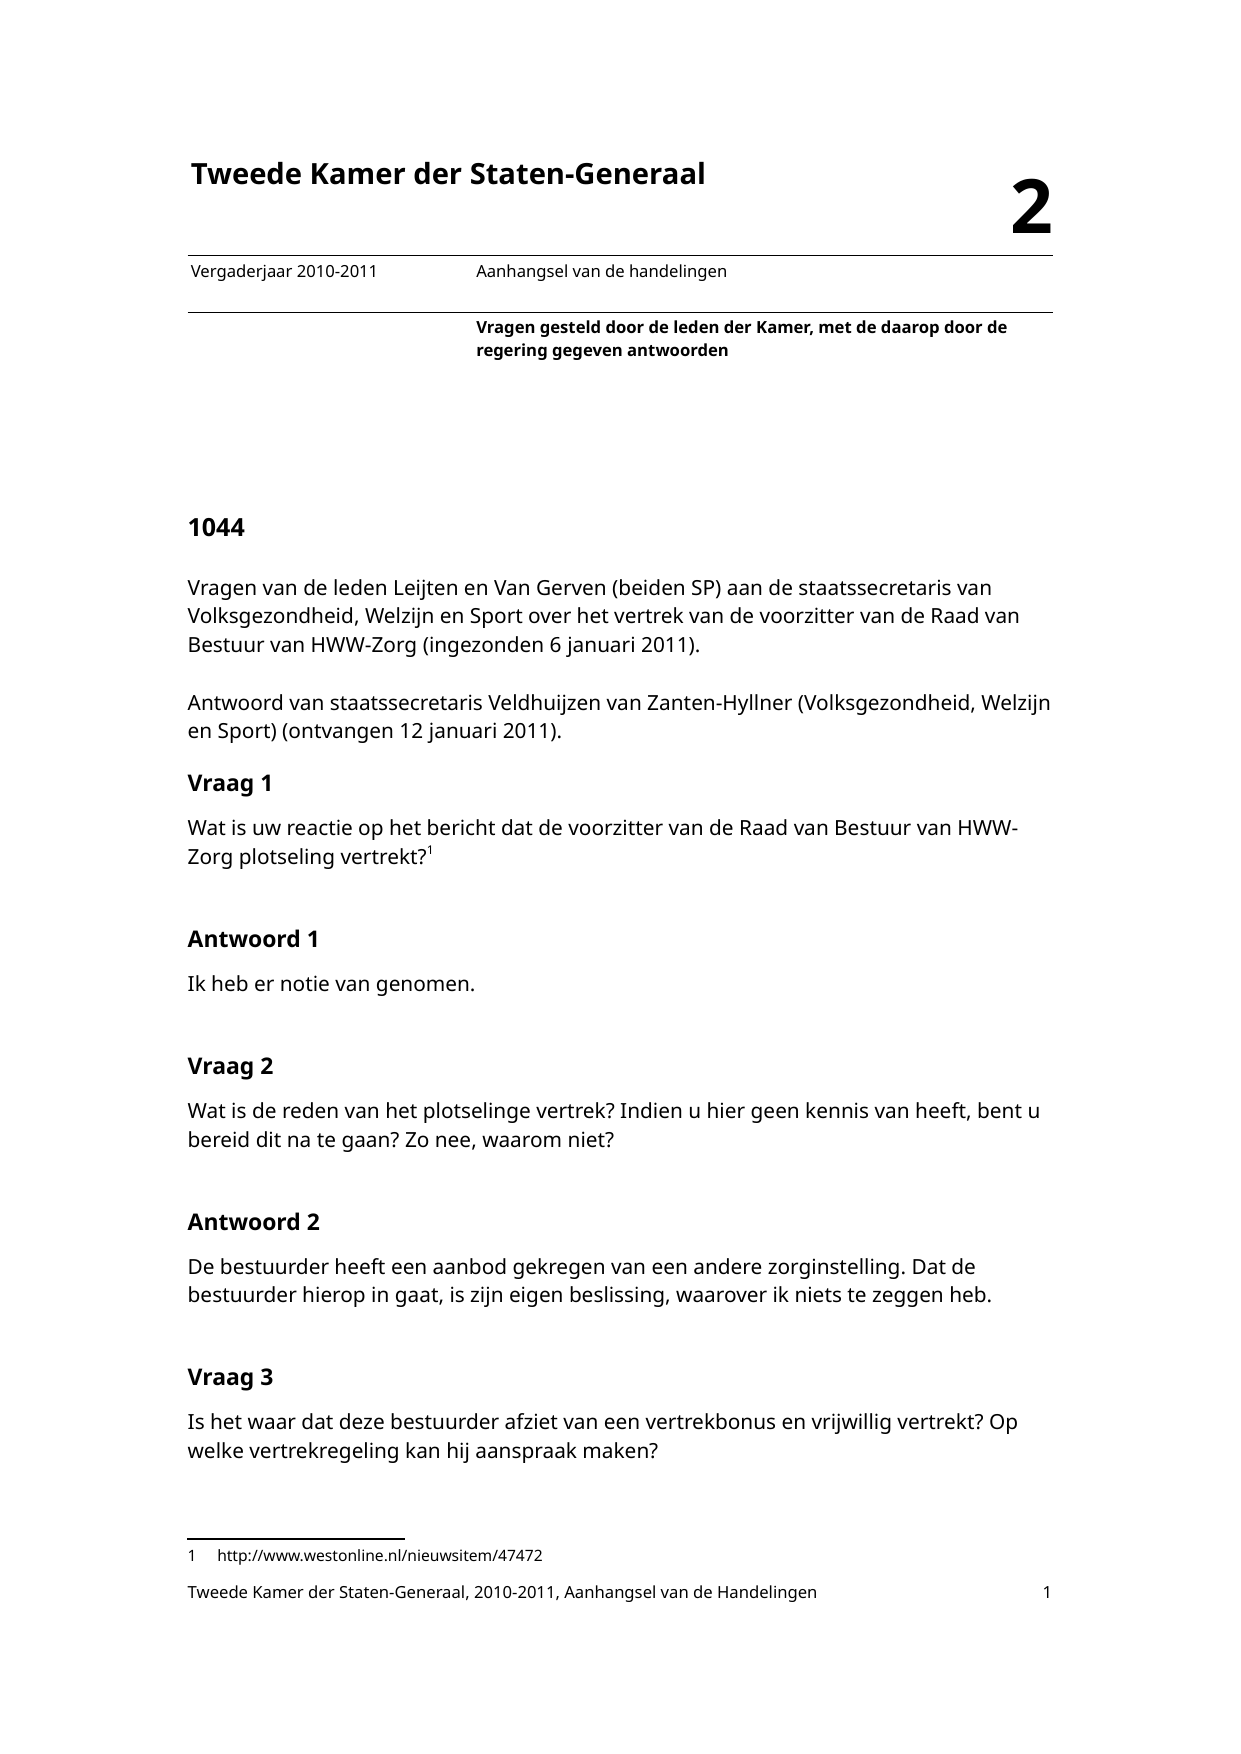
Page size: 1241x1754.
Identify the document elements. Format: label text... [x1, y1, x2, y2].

table_cell [188, 313, 473, 361]
text Wat is uw reactie op het bericht dat de voorzitter van de Raad van Bestuur van HWW-Zorg plotseling vertrekt? [187, 813, 1053, 870]
table_cell Aanhangsel van de handelingen [473, 256, 1053, 312]
text Antwoord van staatssecretaris Veldhuijzen van Zanten-Hyllner (Volksgezondheid, Welzijn en Sport) (ontvangen 12 januari 2011). [187, 688, 1053, 745]
subtitle Antwoord 1 [187, 923, 1053, 954]
subtitle Vraag 2 [187, 1050, 1053, 1081]
subtitle Vraag 3 [187, 1361, 1053, 1392]
subtitle Antwoord 2 [187, 1206, 1053, 1237]
text De bestuurder heeft een aanbod gekregen van een andere zorginstelling. Dat de bestuurder hierop in gaat, is zijn eigen beslissing, waarover ik niets te zeggen heb. [187, 1252, 1053, 1309]
text 1044 [187, 509, 1053, 543]
text Ik heb er notie van genomen. [187, 969, 1053, 997]
subtitle Vraag 1 [187, 767, 1053, 798]
table_header 2 [880, 150, 1053, 255]
text Is het waar dat deze bestuurder afziet van een vertrekbonus en vrijwillig vertrekt? Op welke vertrekregeling kan hij aanspraak maken? [187, 1407, 1053, 1464]
table_cell Vergaderjaar 2010-2011 [188, 256, 473, 312]
table_cell Vragen gesteld door de leden der Kamer, met de daarop door de regering gegeven antwoorden [473, 313, 1053, 361]
table_header Tweede Kamer der Staten-Generaal [188, 150, 879, 255]
text http://www.westonline.nl/nieuwsitem/47472 [187, 1538, 1053, 1566]
text Wat is de reden van het plotselinge vertrek? Indien u hier geen kennis van heeft, bent u bereid dit na te gaan? Zo nee, waarom niet? [187, 1096, 1053, 1153]
text Vragen van de leden Leijten en Van Gerven (beiden SP) aan de staatssecretaris van Volksgezondheid, Welzijn en Sport over het vertrek van de voorzitter van de Raad van Bestuur van HWW-Zorg (ingezonden 6 januari 2011). [187, 573, 1053, 658]
